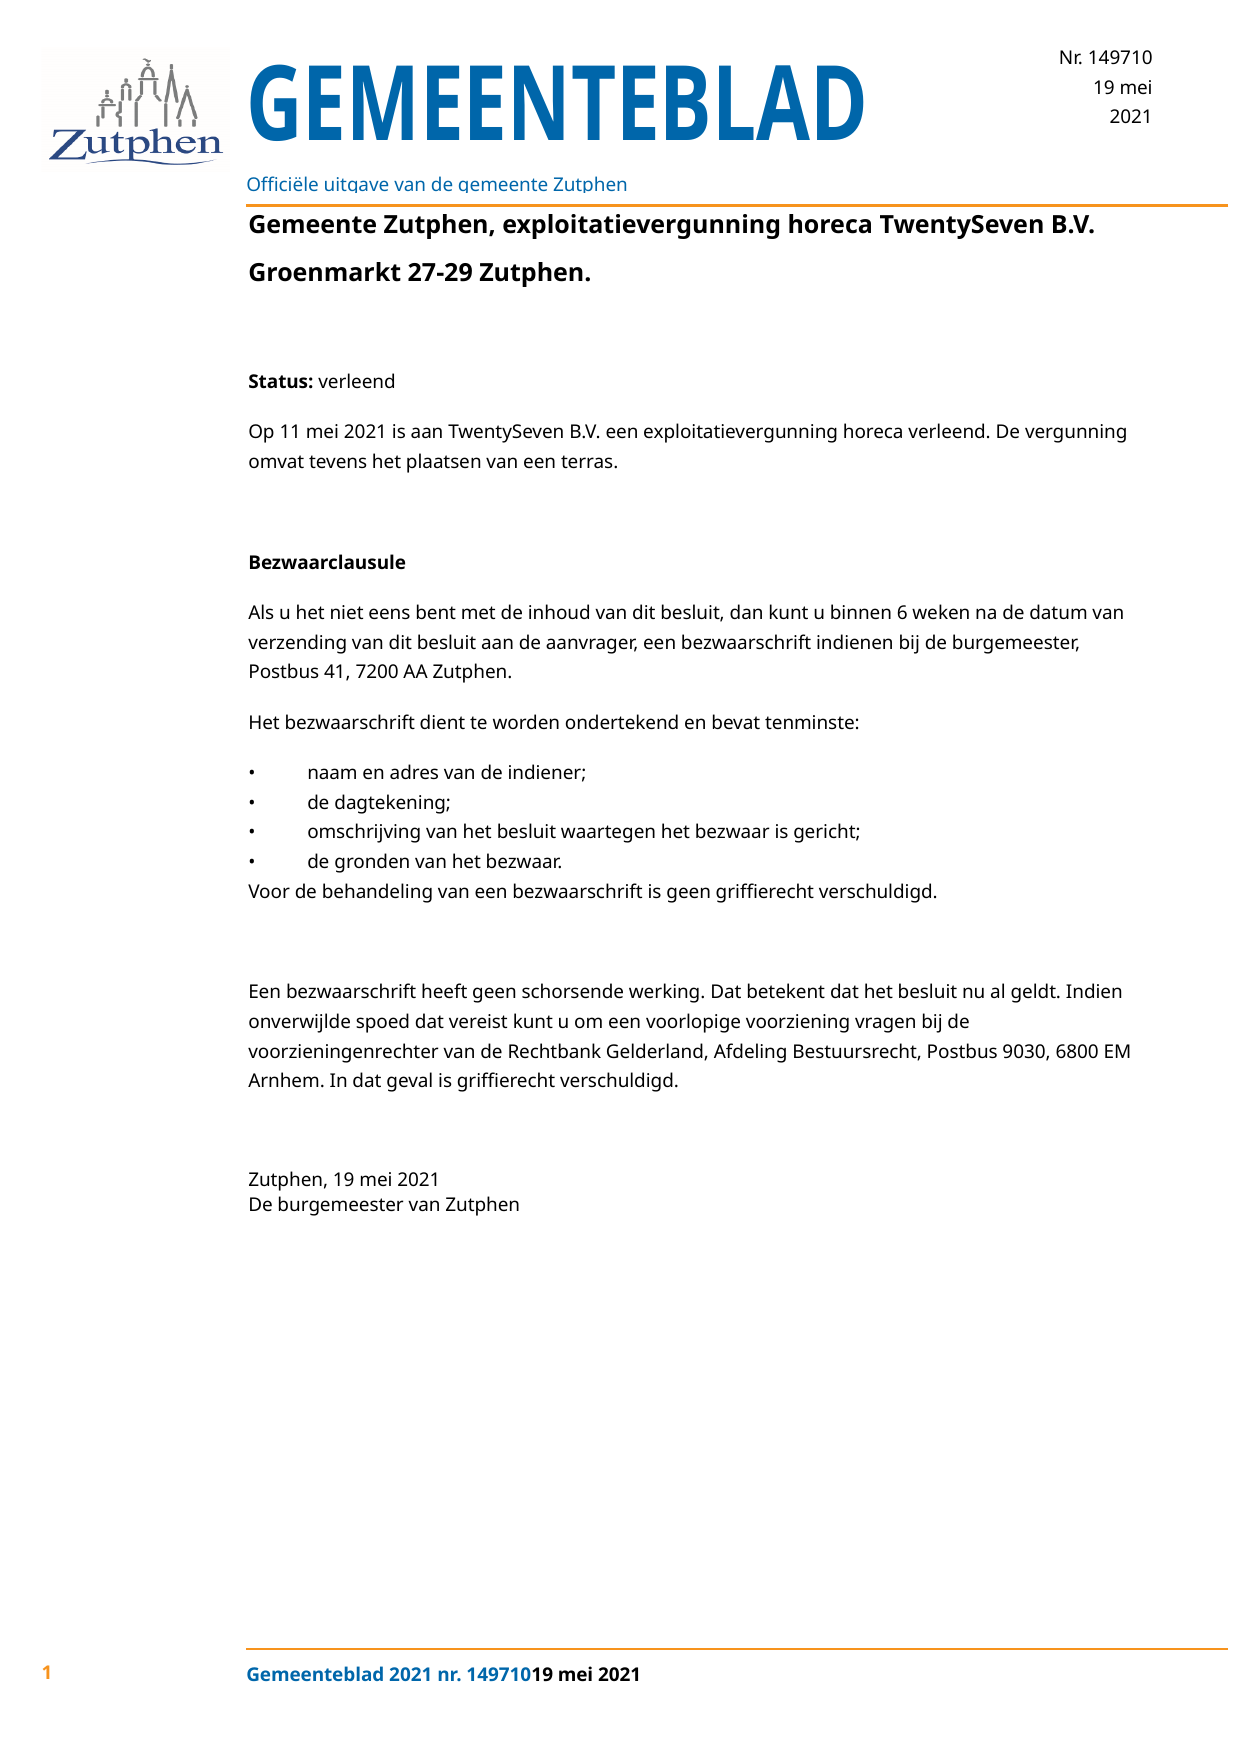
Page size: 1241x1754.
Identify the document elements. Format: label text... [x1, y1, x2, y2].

list omschrijving van het besluit waartegen het bezwaar is gericht; [248, 819, 1152, 844]
list de gronden van het bezwaar. [248, 848, 1152, 874]
text De burgemeester van Zutphen [248, 1191, 1152, 1217]
text Status: verleend [248, 368, 1152, 394]
text Als u het niet eens bent met de inhoud van dit besluit, dan kunt u binnen 6 weken na de datum van verzending van dit besluit aan de aanvrager, een bezwaarschrift indienen bij de burgemeester, Postbus 41, 7200 AA Zutphen. [248, 599, 1152, 684]
text Zutphen, 19 mei 2021 [248, 1166, 1152, 1191]
list de dagtekening; [248, 789, 1152, 815]
text Voor de behandeling van een bezwaarschrift is geen griffierecht verschuldigd. [248, 878, 1152, 904]
text Gemeente Zutphen, exploitatievergunning horeca TwentySeven B.V. Groenmarkt 27-29 Zutphen. [248, 207, 1152, 288]
list naam en adres van de indiener; [248, 759, 1152, 785]
text Een bezwaarschrift heeft geen schorsende werking. Dat betekent dat het besluit nu al geldt. Indien onverwijlde spoed dat vereist kunt u om een voorlopige voorziening vragen bij de voorzieningenrechter van de Rechtbank Gelderland, Afdeling Bestuursrecht, Postbus 9030, 6800 EM Arnhem. In dat geval is griffierecht verschuldigd. [248, 979, 1152, 1093]
text Het bezwaarschrift dient te worden ondertekend en bevat tenminste: [248, 709, 1152, 735]
picture [41, 47, 231, 172]
text Bezwaarclausule [248, 549, 1152, 575]
text Op 11 mei 2021 is aan TwentySeven B.V. een exploitatievergunning horeca verleend. De vergunning omvat tevens het plaatsen van een terras. [248, 419, 1152, 474]
